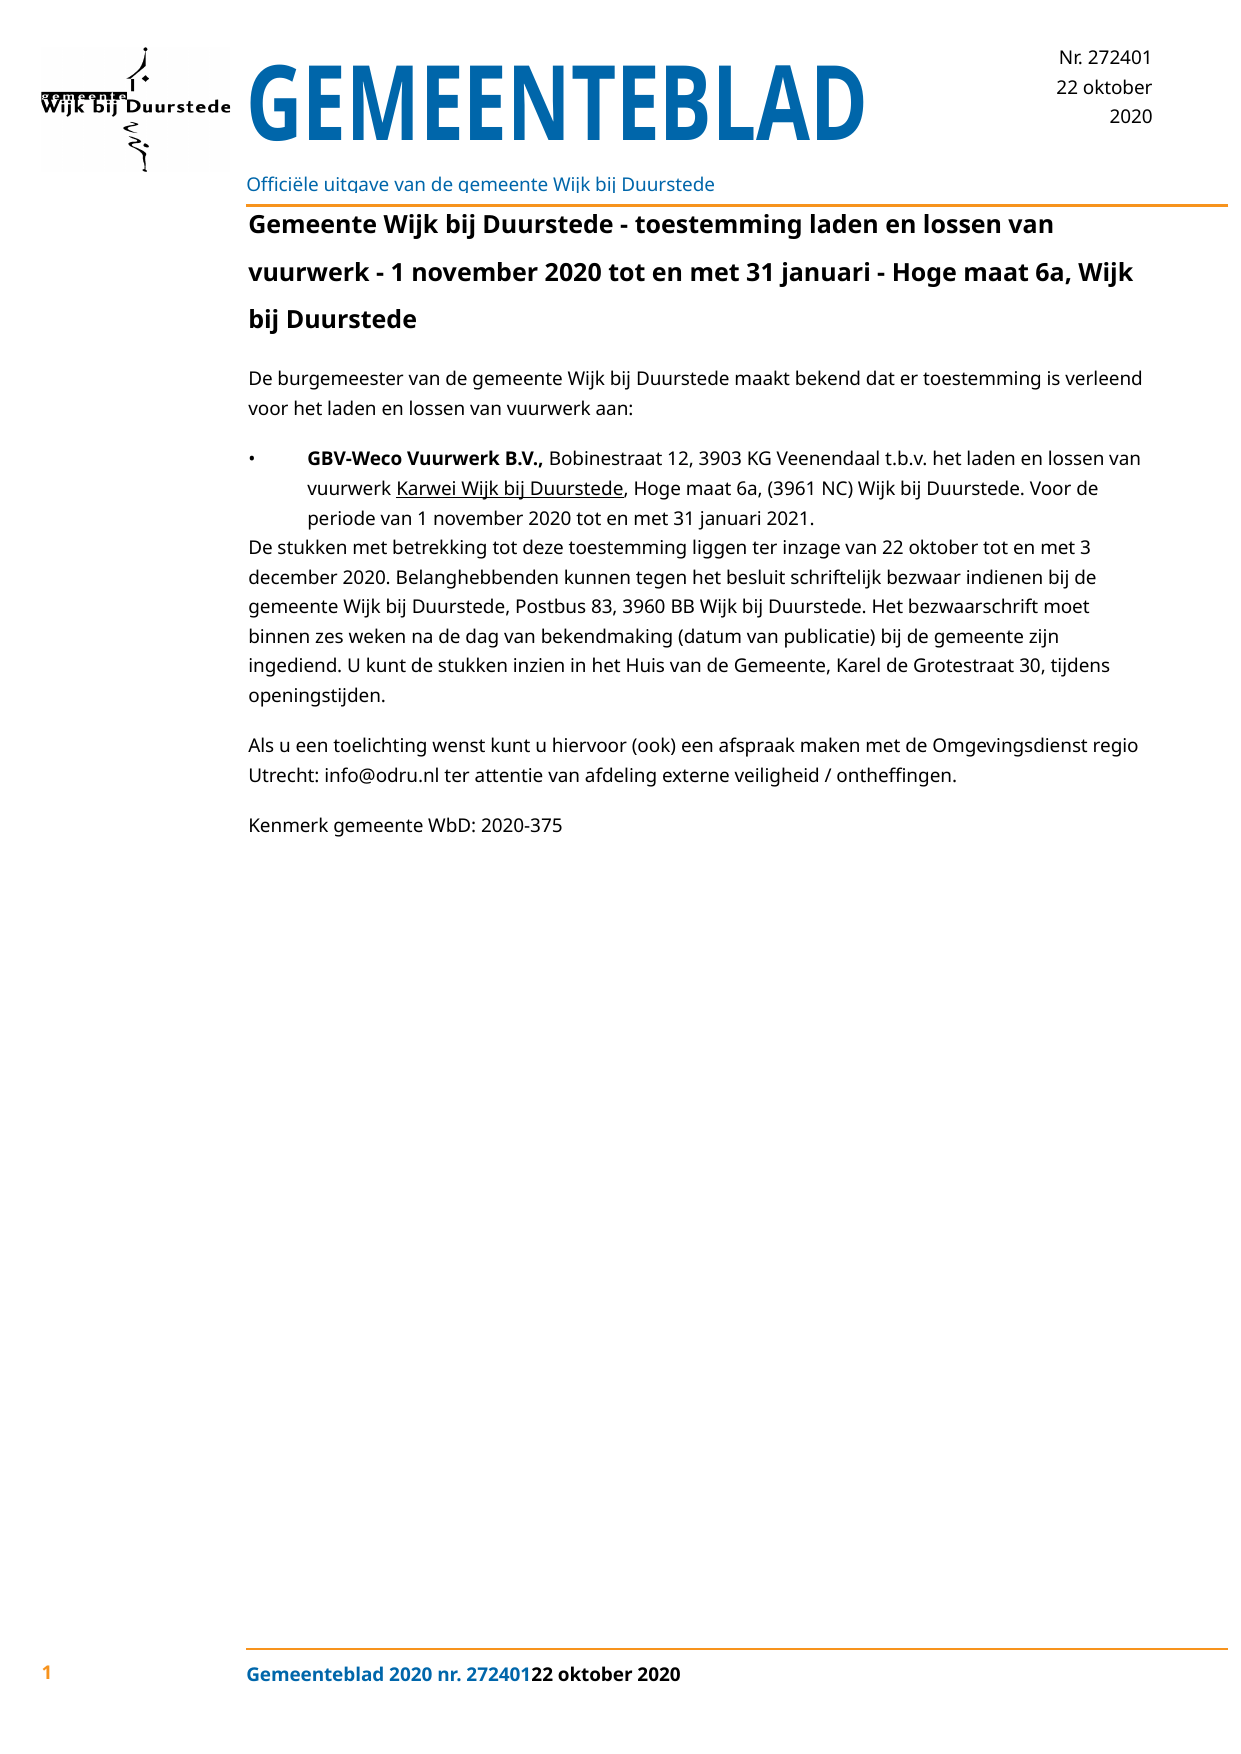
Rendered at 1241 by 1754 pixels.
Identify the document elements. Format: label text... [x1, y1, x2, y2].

picture [41, 47, 231, 172]
text De stukken met betrekking tot deze toestemming liggen ter inzage van 22 oktober tot en met 3 december 2020. Belanghebbenden kunnen tegen het besluit schriftelijk bezwaar indienen bij de gemeente Wijk bij Duurstede, Postbus 83, 3960 BB Wijk bij Duurstede. Het bezwaarschrift moet binnen zes weken na de dag van bekendmaking (datum van publicatie) bij de gemeente zijn ingediend. U kunt de stukken inzien in het Huis van de Gemeente, Karel de Grotestraat 30, tijdens openingstijden. [248, 534, 1152, 708]
text Gemeente Wijk bij Duurstede - toestemming laden en lossen van vuurwerk - 1 november 2020 tot en met 31 januari - Hoge maat 6a, Wijk bij Duurstede [248, 207, 1152, 336]
text Kenmerk gemeente WbD: 2020-375 [248, 813, 1152, 838]
text Als u een toelichting wenst kunt u hiervoor (ook) een afspraak maken met de Omgevingsdienst regio Utrecht: info@odru.nl ter attentie van afdeling externe veiligheid / ontheffingen. [248, 733, 1152, 788]
text De burgemeester van de gemeente Wijk bij Duurstede maakt bekend dat er toestemming is verleend voor het laden en lossen van vuurwerk aan: [248, 366, 1152, 421]
list GBV-Weco Vuurwerk B.V., Bobinestraat 12, 3903 KG Veenendaal t.b.v. het laden en lossen van vuurwerk Karwei Wijk bij Duurstede, Hoge maat 6a, (3961 NC) Wijk bij Duurstede. Voor de periode van 1 november 2020 tot en met 31 januari 2021. [248, 446, 1152, 530]
